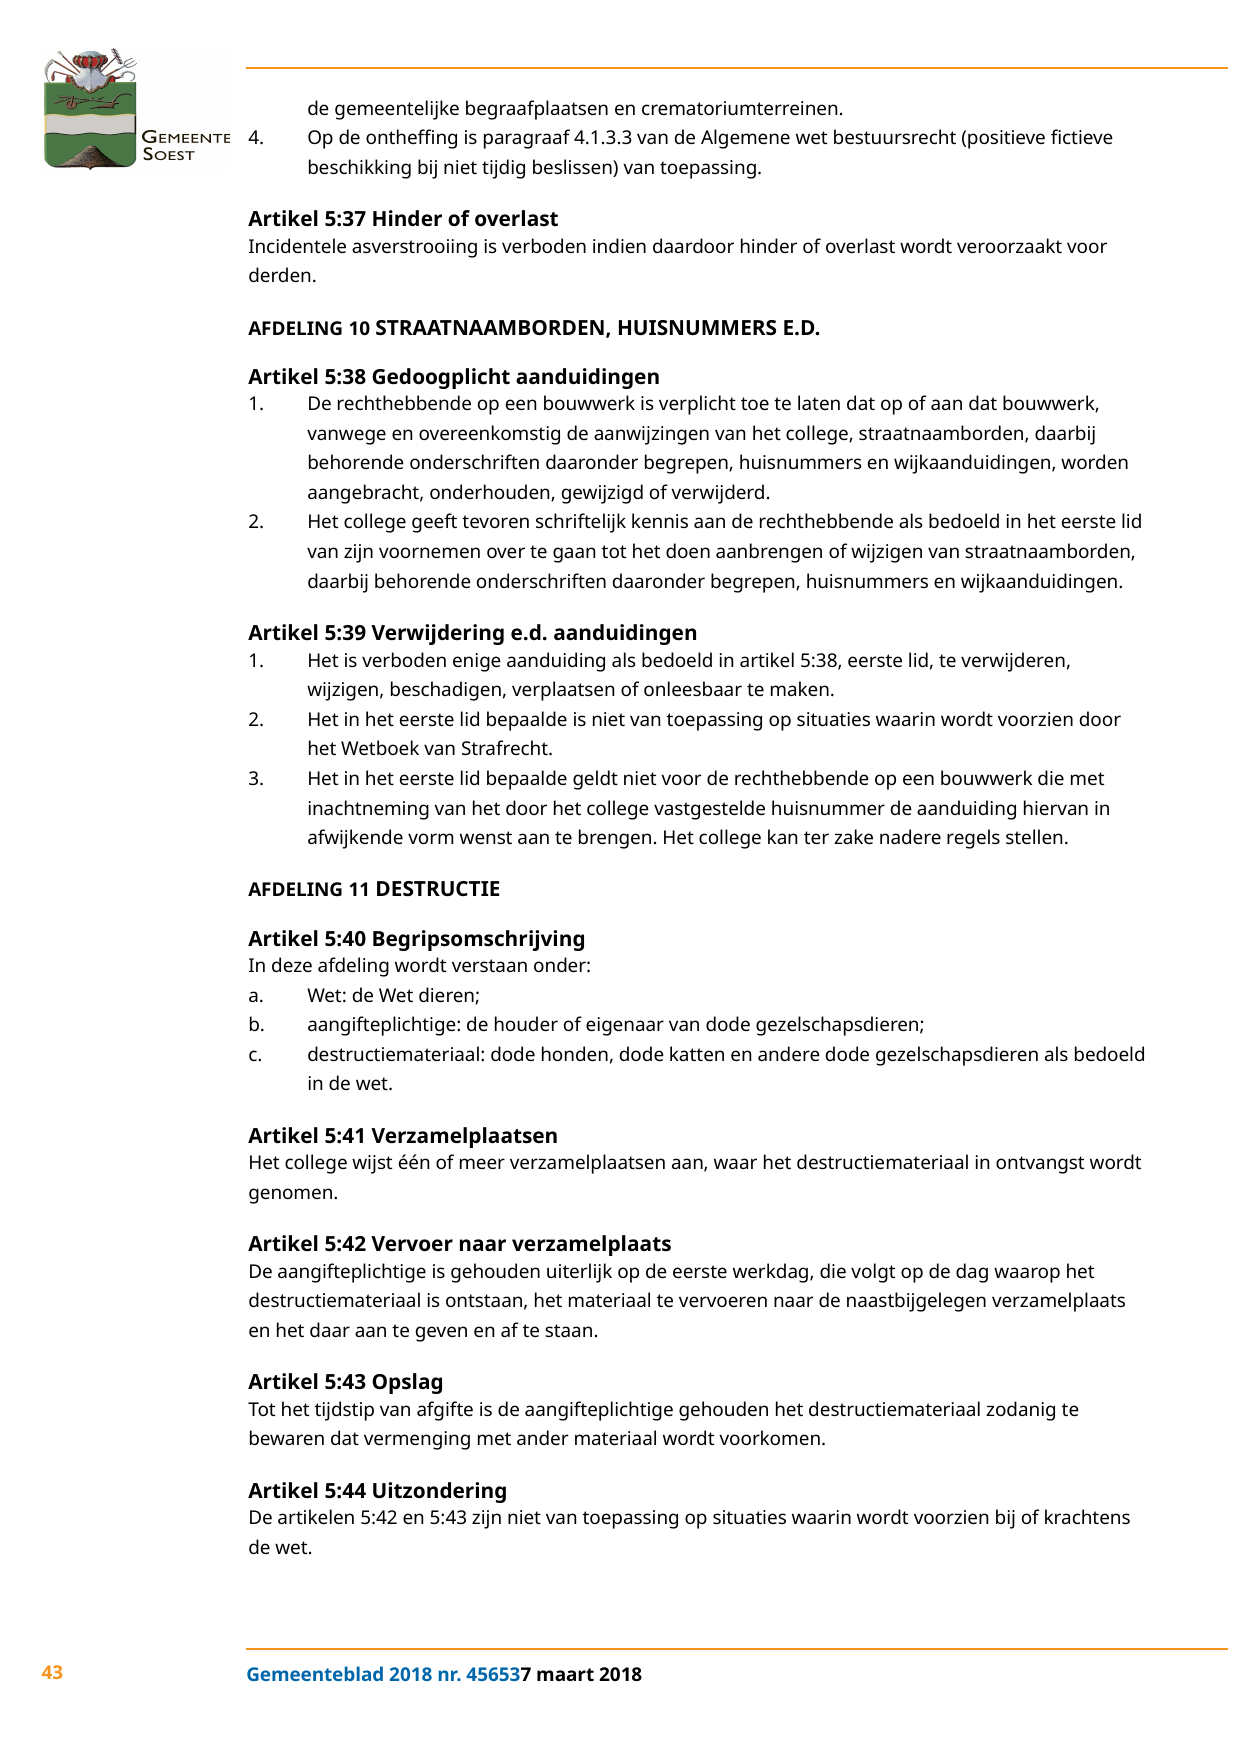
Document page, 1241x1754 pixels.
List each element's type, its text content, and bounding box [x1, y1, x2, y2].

list Op de ontheffing is paragraaf 4.1.3.3 van de Algemene wet bestuursrecht (positieve fictieve beschikking bij niet tijdig beslissen) van toepassing. [248, 124, 1152, 180]
text Artikel 5:38 Gedoogplicht aanduidingen [248, 362, 1152, 390]
list de gemeentelijke begraafplaatsen en crematoriumterreinen. [248, 95, 1152, 121]
text Artikel 5:44 Uitzondering [248, 1476, 1152, 1504]
text Tot het tijdstip van afgifte is de aangifteplichtige gehouden het destructiemateriaal zodanig te bewaren dat vermenging met ander materiaal wordt voorkomen. [248, 1396, 1152, 1451]
text Artikel 5:39 Verwijdering e.d. aanduidingen [248, 618, 1152, 647]
text AFDELING 10 STRAATNAAMBORDEN, HUISNUMMERS E.D. [248, 313, 1152, 341]
list aangifteplichtige: de houder of eigenaar van dode gezelschapsdieren; [248, 1011, 1152, 1037]
text Incidentele asverstrooiing is verboden indien daardoor hinder of overlast wordt veroorzaakt voor derden. [248, 233, 1152, 288]
list Het is verboden enige aanduiding als bedoeld in artikel 5:38, eerste lid, te verwijderen, wijzigen, beschadigen, verplaatsen of onleesbaar te maken. [248, 647, 1152, 702]
list Het college geeft tevoren schriftelijk kennis aan de rechthebbende als bedoeld in het eerste lid van zijn voornemen over te gaan tot het doen aanbrengen of wijzigen van straatnaamborden, daarbij behorende onderschriften daaronder begrepen, huisnummers en wijkaanduidingen. [248, 509, 1152, 594]
list Het in het eerste lid bepaalde geldt niet voor de rechthebbende op een bouwwerk die met inachtneming van het door het college vastgestelde huisnummer de aanduiding hiervan in afwijkende vorm wenst aan te brengen. Het college kan ter zake nadere regels stellen. [248, 765, 1152, 850]
list Wet: de Wet dieren; [248, 982, 1152, 1008]
text Artikel 5:42 Vervoer naar verzamelplaats [248, 1229, 1152, 1258]
list De rechthebbende op een bouwwerk is verplicht toe te laten dat op of aan dat bouwwerk, vanwege en overeenkomstig de aanwijzingen van het college, straatnaamborden, daarbij behorende onderschriften daaronder begrepen, huisnummers en wijkaanduidingen, worden aangebracht, onderhouden, gewijzigd of verwijderd. [248, 390, 1152, 505]
picture [41, 47, 231, 172]
list destructiemateriaal: dode honden, dode katten en andere dode gezelschapsdieren als bedoeld in de wet. [248, 1041, 1152, 1096]
text Artikel 5:37 Hinder of overlast [248, 204, 1152, 233]
text De aangifteplichtige is gehouden uiterlijk op de eerste werkdag, die volgt op de dag waarop het destructiemateriaal is ontstaan, het materiaal te vervoeren naar de naastbijgelegen verzamelplaats en het daar aan te geven en af te staan. [248, 1258, 1152, 1343]
text Artikel 5:41 Verzamelplaatsen [248, 1121, 1152, 1149]
text AFDELING 11 DESTRUCTIE [248, 874, 1152, 903]
text In deze afdeling wordt verstaan onder: [248, 952, 1152, 978]
list Het in het eerste lid bepaalde is niet van toepassing op situaties waarin wordt voorzien door het Wetboek van Strafrecht. [248, 706, 1152, 761]
text Het college wijst één of meer verzamelplaatsen aan, waar het destructiemateriaal in ontvangst wordt genomen. [248, 1149, 1152, 1205]
text De artikelen 5:42 en 5:43 zijn niet van toepassing op situaties waarin wordt voorzien bij of krachtens de wet. [248, 1504, 1152, 1560]
text Artikel 5:40 Begripsomschrijving [248, 924, 1152, 952]
text Artikel 5:43 Opslag [248, 1367, 1152, 1396]
